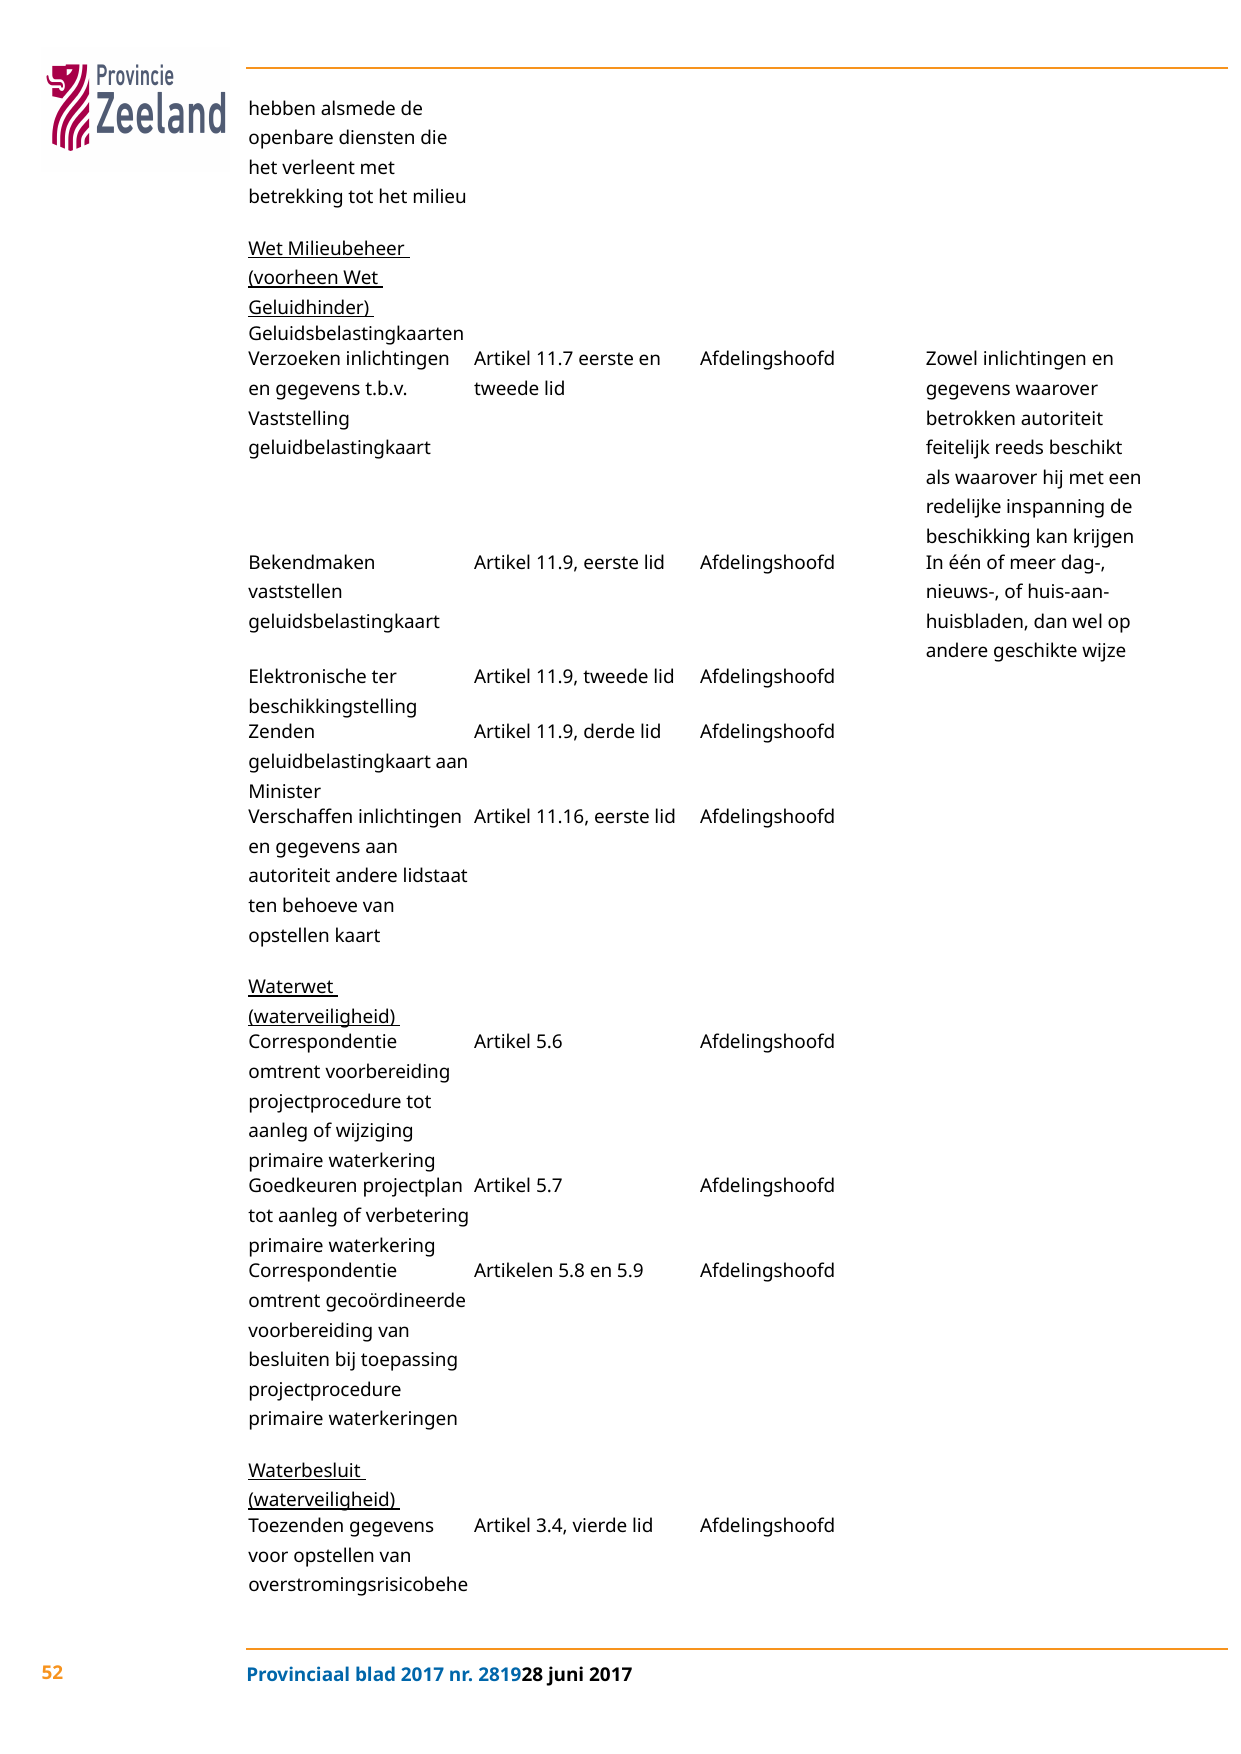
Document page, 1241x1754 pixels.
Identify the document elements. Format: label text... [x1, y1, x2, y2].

table_cell [474, 209, 700, 235]
table_cell Waterbesluit (waterveiligheid) [248, 1457, 474, 1512]
table_cell Artikel 5.6 [474, 1029, 700, 1173]
table_cell Verschaffen inlichtingen en gegevens aan autoriteit andere lidstaat ten behoeve van opstellen kaart [248, 804, 474, 948]
table_cell [926, 1029, 1152, 1173]
table_cell Bekendmaken vaststellen geluidsbelastingkaart [248, 549, 474, 663]
table_cell [926, 1431, 1152, 1457]
table_cell [474, 95, 700, 209]
table_cell In één of meer dag-, nieuws-, of huis-aan-huisbladen, dan wel op andere geschikte wijze [926, 549, 1152, 663]
table_cell Waterwet (waterveiligheid) [248, 973, 474, 1029]
table_cell [926, 235, 1152, 320]
table_cell [474, 1457, 700, 1512]
table_cell [474, 948, 700, 973]
table_cell [926, 1173, 1152, 1258]
table_cell [926, 973, 1152, 1029]
table_cell [926, 320, 1152, 346]
table_cell [700, 320, 926, 346]
table_cell [700, 1457, 926, 1512]
table_cell [700, 209, 926, 235]
table_cell Wet Milieubeheer (voorheen Wet Geluidhinder) [248, 235, 474, 320]
table_cell Afdelingshoofd [700, 804, 926, 948]
table_cell Artikel 11.9, tweede lid [474, 663, 700, 719]
table_cell Artikel 11.9, eerste lid [474, 549, 700, 663]
table_cell [474, 973, 700, 1029]
table_cell [926, 209, 1152, 235]
table_cell Geluidsbelastingkaarten [248, 320, 474, 346]
table_cell Afdelingshoofd [700, 346, 926, 549]
table_cell Afdelingshoofd [700, 1512, 926, 1597]
table_cell [474, 235, 700, 320]
table_cell Afdelingshoofd [700, 1173, 926, 1258]
table_cell Afdelingshoofd [700, 1258, 926, 1431]
table_cell [248, 209, 474, 235]
table_cell [926, 663, 1152, 719]
table_cell Afdelingshoofd [700, 1029, 926, 1173]
table_cell [926, 1512, 1152, 1597]
table_cell Artikel 11.7 eerste en tweede lid [474, 346, 700, 549]
table_cell Zowel inlichtingen en gegevens waarover betrokken autoriteit feitelijk reeds beschikt als waarover hij met een redelijke inspanning de beschikking kan krijgen [926, 346, 1152, 549]
table_cell [926, 804, 1152, 948]
table_cell Correspondentie omtrent gecoördineerde voorbereiding van besluiten bij toepassing projectprocedure primaire waterkeringen [248, 1258, 474, 1431]
table_cell Afdelingshoofd [700, 663, 926, 719]
table_cell [700, 948, 926, 973]
table_cell [248, 1431, 474, 1457]
table_cell Artikelen 5.8 en 5.9 [474, 1258, 700, 1431]
table_cell Goedkeuren projectplan tot aanleg of verbetering primaire waterkering [248, 1173, 474, 1258]
table_cell [926, 948, 1152, 973]
table_cell [700, 235, 926, 320]
table_cell Toezenden gegevens voor opstellen van overstromingsrisicobehe [248, 1512, 474, 1597]
table_cell Artikel 3.4, vierde lid [474, 1512, 700, 1597]
table_cell Artikel 11.16, eerste lid [474, 804, 700, 948]
table_cell [926, 1457, 1152, 1512]
table_cell [700, 1431, 926, 1457]
table_cell Verzoeken inlichtingen en gegevens t.b.v. Vaststelling geluidbelastingkaart [248, 346, 474, 549]
table_cell Afdelingshoofd [700, 549, 926, 663]
table_cell Artikel 11.9, derde lid [474, 719, 700, 803]
table_cell [926, 95, 1152, 209]
table_cell [926, 719, 1152, 803]
table_cell [926, 1258, 1152, 1431]
picture [41, 47, 231, 172]
table_cell [248, 948, 474, 973]
table_cell Afdelingshoofd [700, 719, 926, 803]
table_cell hebben alsmede de openbare diensten die het verleent met betrekking tot het milieu [248, 95, 474, 209]
table_cell Artikel 5.7 [474, 1173, 700, 1258]
table_cell [700, 95, 926, 209]
table_cell [474, 1431, 700, 1457]
table_cell [700, 973, 926, 1029]
table_cell Elektronische ter beschikkingstelling [248, 663, 474, 719]
table_cell Zenden geluidbelastingkaart aan Minister [248, 719, 474, 803]
table_cell Correspondentie omtrent voorbereiding projectprocedure tot aanleg of wijziging primaire waterkering [248, 1029, 474, 1173]
table_cell [474, 320, 700, 346]
